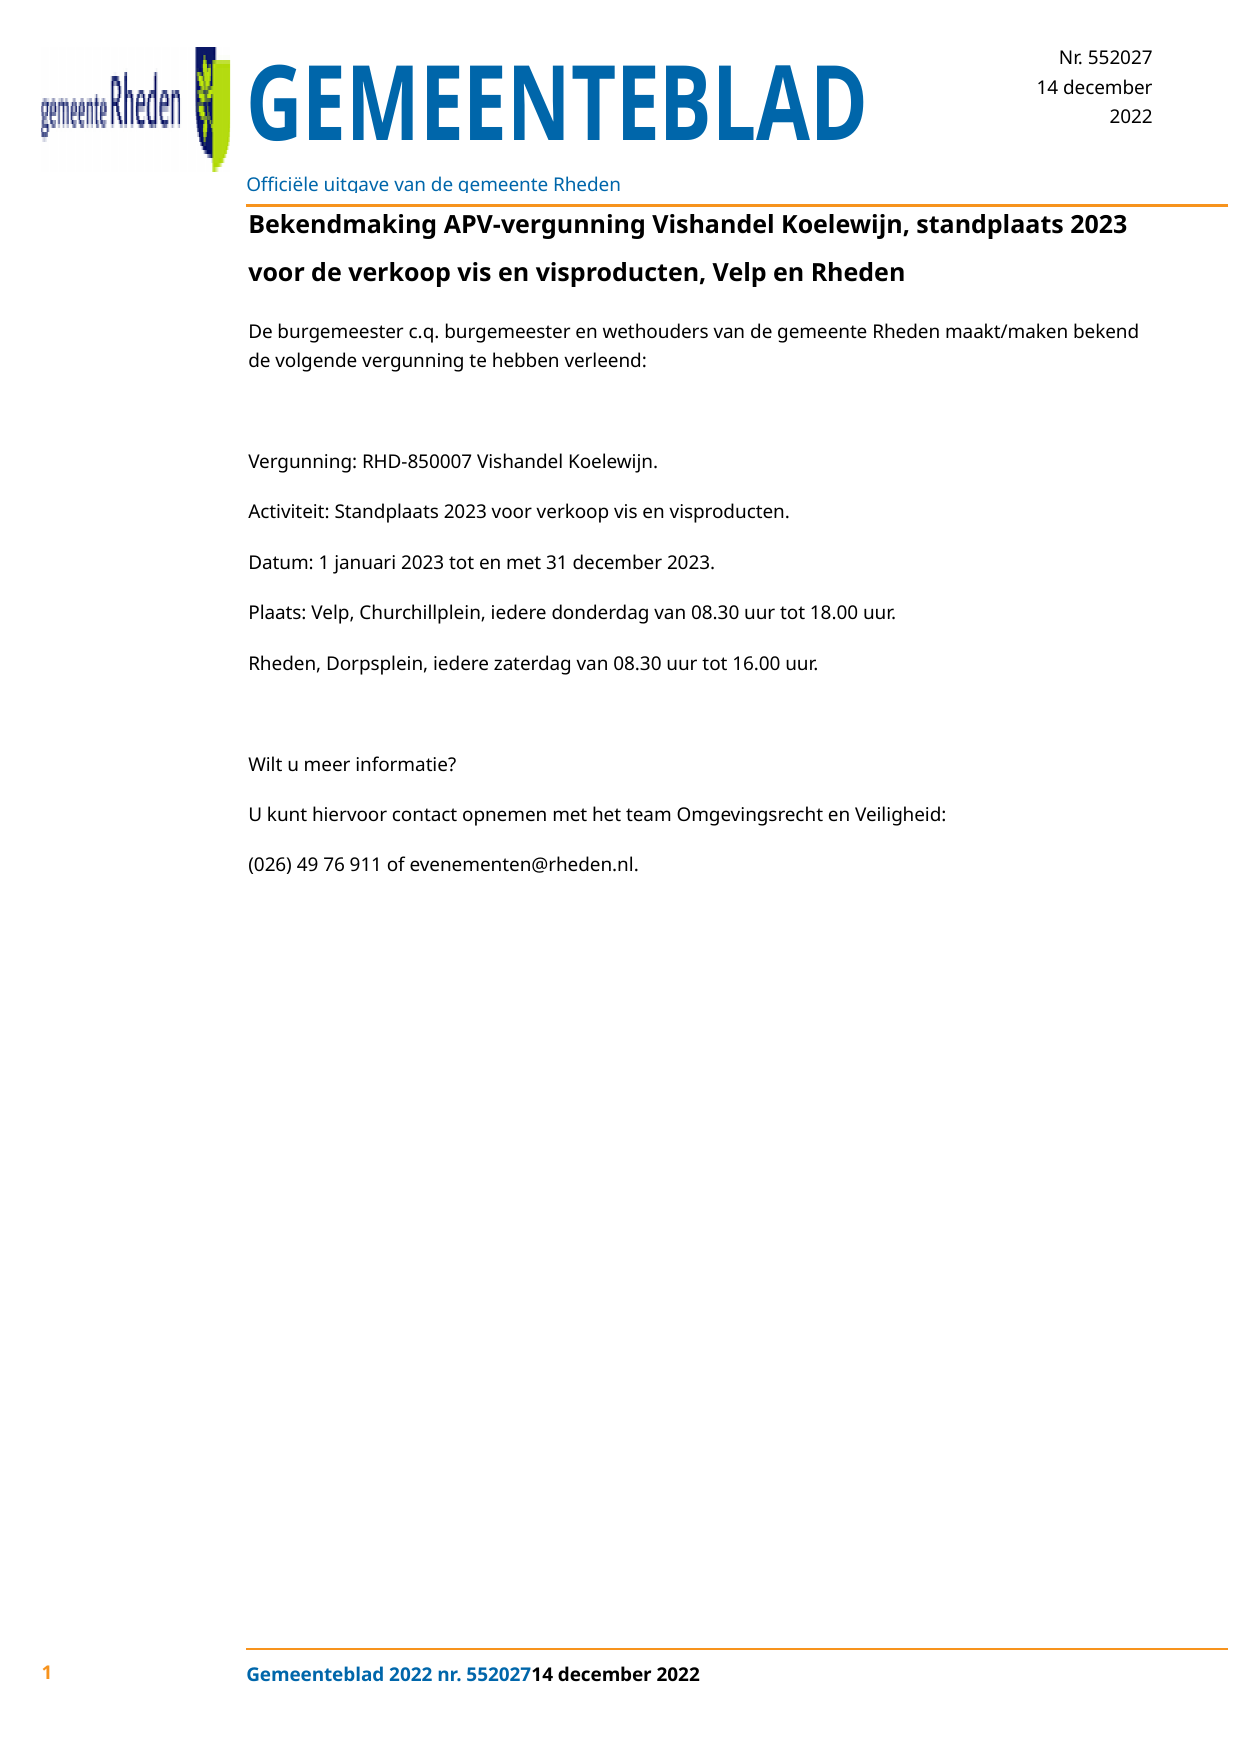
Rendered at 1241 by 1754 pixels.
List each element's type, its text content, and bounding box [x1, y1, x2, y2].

text Vergunning: RHD-850007 Vishandel Koelewijn. [248, 448, 1152, 474]
text Activiteit: Standplaats 2023 voor verkoop vis en visproducten. [248, 499, 1152, 524]
text Wilt u meer informatie? [248, 751, 1152, 777]
text Datum: 1 januari 2023 tot en met 31 december 2023. [248, 549, 1152, 575]
text De burgemeester c.q. burgemeester en wethouders van de gemeente Rheden maakt/maken bekend de volgende vergunning te hebben verleend: [248, 318, 1152, 373]
text Rheden, Dorpsplein, iedere zaterdag van 08.30 uur tot 16.00 uur. [248, 650, 1152, 676]
text (026) 49 76 911 of evenementen@rheden.nl. [248, 852, 1152, 877]
text Plaats: Velp, Churchillplein, iedere donderdag van 08.30 uur tot 18.00 uur. [248, 599, 1152, 625]
text Bekendmaking APV-vergunning Vishandel Koelewijn, standplaats 2023 voor de verkoop vis en visproducten, Velp en Rheden [248, 207, 1152, 288]
picture [41, 47, 231, 172]
text U kunt hiervoor contact opnemen met het team Omgevingsrecht en Veiligheid: [248, 801, 1152, 827]
